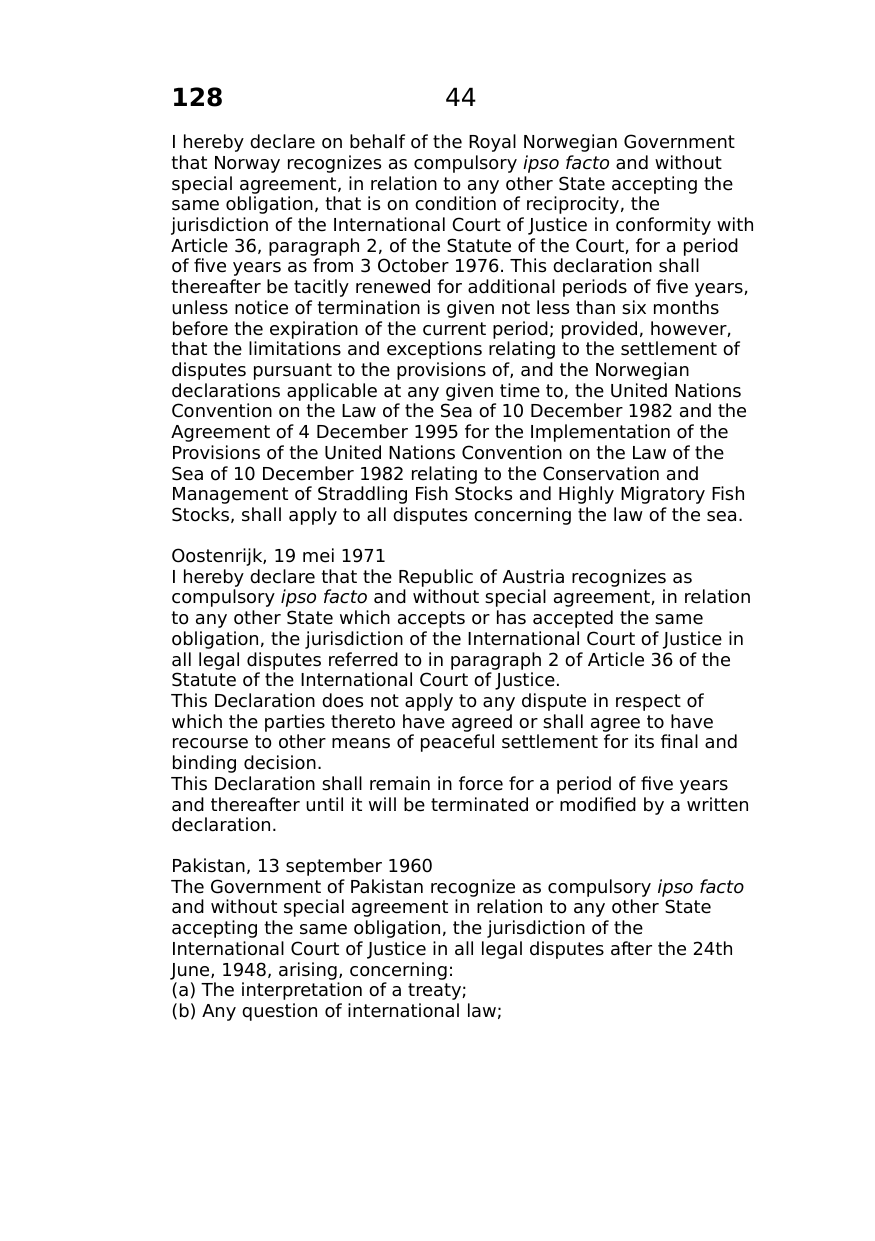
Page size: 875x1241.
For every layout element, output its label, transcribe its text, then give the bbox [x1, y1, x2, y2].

text Oostenrijk, 19 mei 1971 [171, 546, 756, 566]
text Pakistan, 13 september 1960 [171, 856, 756, 877]
text This Declaration shall remain in force for a period of five years and thereafter until it will be terminated or modified by a written declaration. [171, 774, 756, 836]
text The Government of Pakistan recognize as compulsory ipso facto and without special agreement in relation to any other State accepting the same obligation, the jurisdiction of the International Court of Justice in all legal disputes after the 24th June, 1948, arising, concerning: [171, 877, 756, 980]
text This Declaration does not apply to any dispute in respect of which the parties thereto have agreed or shall agree to have recourse to other means of peaceful settlement for its final and binding decision. [171, 691, 756, 774]
text (a) The interpretation of a treaty; [171, 980, 756, 1001]
text I hereby declare on behalf of the Royal Norwegian Government that Norway recognizes as compulsory ipso facto and without special agreement, in relation to any other State accepting the same obligation, that is on condition of reciprocity, the jurisdiction of the International Court of Justice in conformity with Article 36, paragraph 2, of the Statute of the Court, for a period of five years as from 3 October 1976. This declaration shall thereafter be tacitly renewed for additional periods of five years, unless notice of termination is given not less than six months before the expiration of the current period; provided, however, that the limitations and exceptions relating to the settlement of disputes pursuant to the provisions of, and the Norwegian declarations applicable at any given time to, the United Nations Convention on the Law of the Sea of 10 December 1982 and the Agreement of 4 December 1995 for the Implementation of the Provisions of the United Nations Convention on the Law of the Sea of 10 December 1982 relating to the Conservation and Management of Straddling Fish Stocks and Highly Migratory Fish Stocks, shall apply to all disputes concerning the law of the sea. [171, 132, 756, 526]
text I hereby declare that the Republic of Austria recognizes as compulsory ipso facto and without special agreement, in relation to any other State which accepts or has accepted the same obligation, the jurisdiction of the International Court of Justice in all legal disputes referred to in paragraph 2 of Article 36 of the Statute of the International Court of Justice. [171, 566, 756, 691]
text (b) Any question of international law; [171, 1001, 756, 1022]
